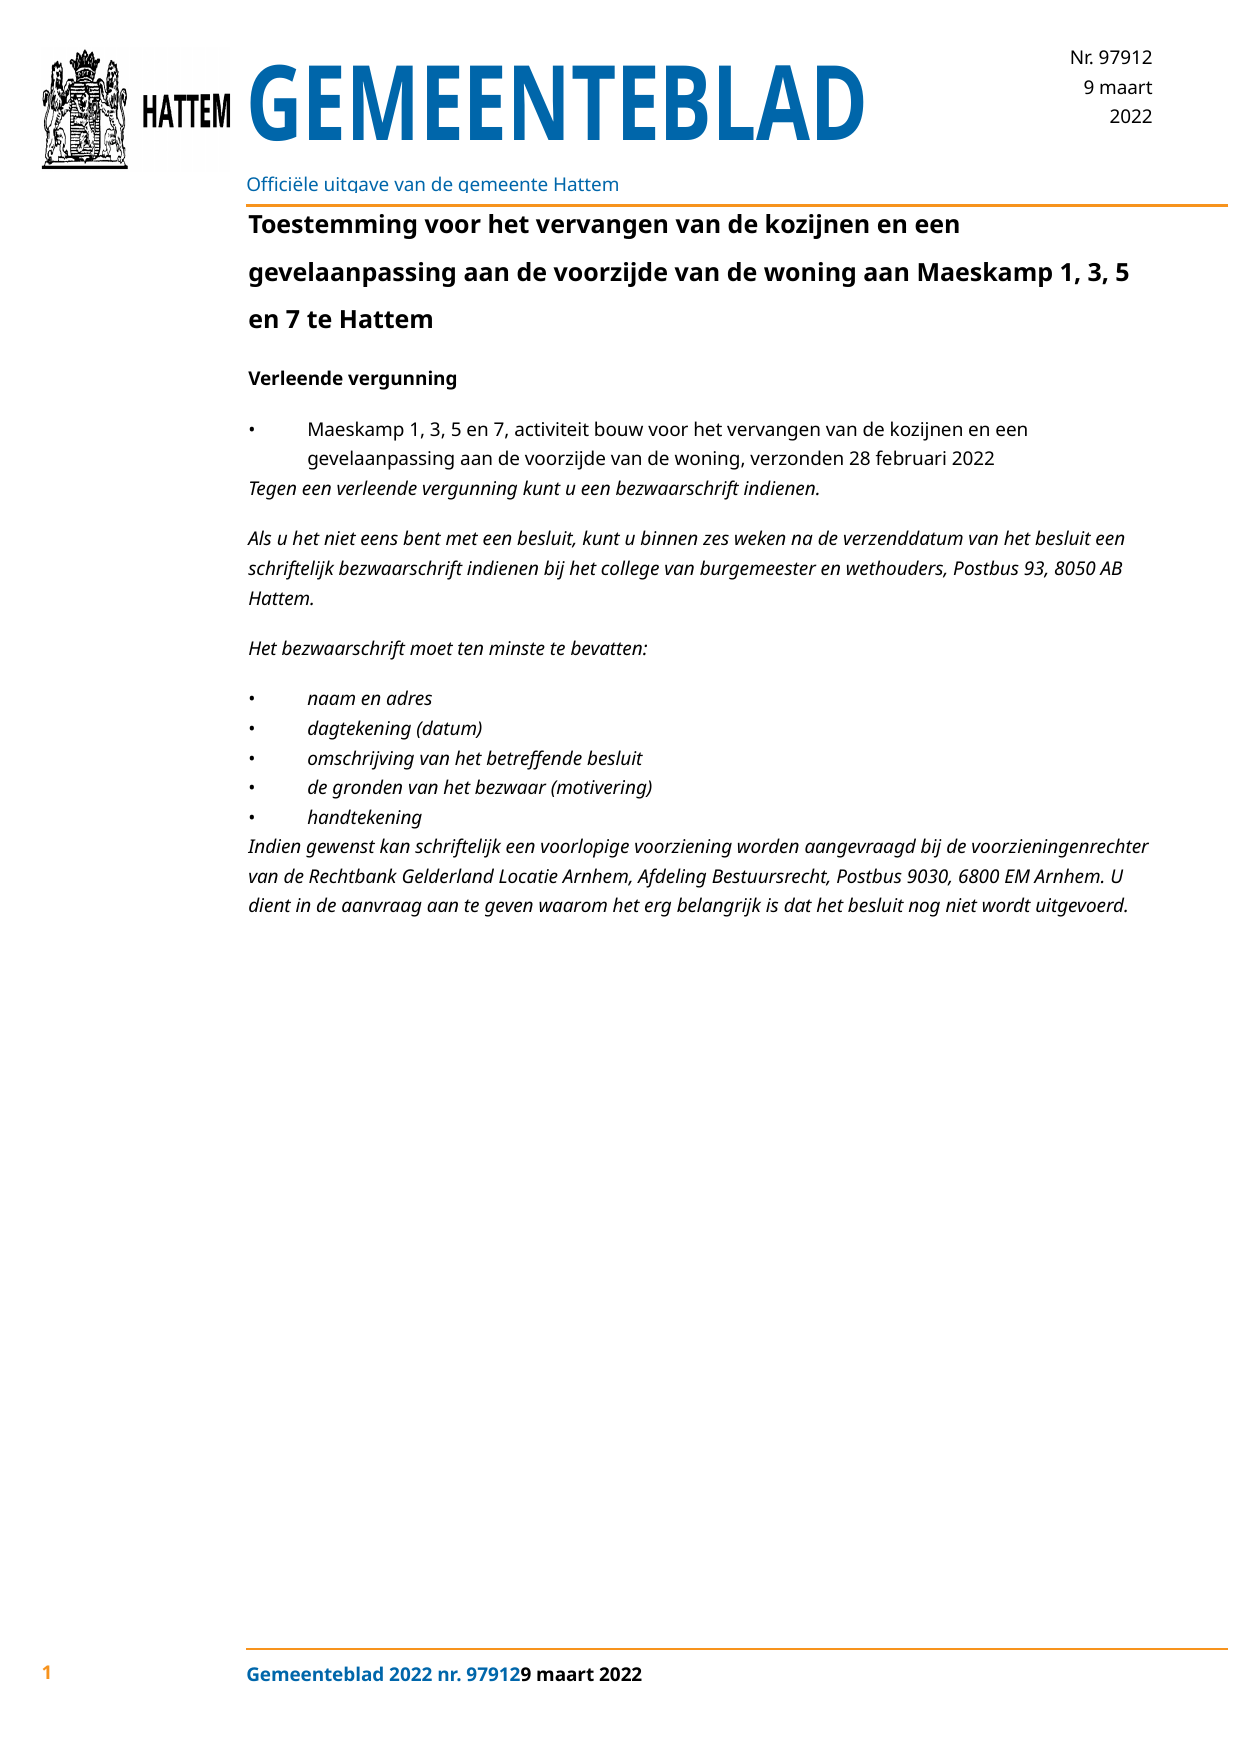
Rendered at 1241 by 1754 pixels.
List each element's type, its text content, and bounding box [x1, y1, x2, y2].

list dagtekening (datum) [248, 715, 1152, 741]
list de gronden van het bezwaar (motivering) [248, 774, 1152, 800]
text Als u het niet eens bent met een besluit, kunt u binnen zes weken na de verzenddatum van het besluit een schriftelijk bezwaarschrift indienen bij het college van burgemeester en wethouders, Postbus 93, 8050 AB Hattem. [248, 526, 1152, 610]
list naam en adres [248, 686, 1152, 711]
text Verleende vergunning [248, 366, 1152, 391]
list handtekening [248, 804, 1152, 829]
text Toestemming voor het vervangen van de kozijnen en een gevelaanpassing aan de voorzijde van de woning aan Maeskamp 1, 3, 5 en 7 te Hattem [248, 207, 1152, 336]
picture [41, 47, 231, 172]
text Het bezwaarschrift moet ten minste te bevatten: [248, 635, 1152, 661]
list omschrijving van het betreffende besluit [248, 745, 1152, 770]
text Tegen een verleende vergunning kunt u een bezwaarschrift indienen. [248, 475, 1152, 501]
text Indien gewenst kan schriftelijk een voorlopige voorziening worden aangevraagd bij de voorzieningenrechter van de Rechtbank Gelderland Locatie Arnhem, Afdeling Bestuursrecht, Postbus 9030, 6800 EM Arnhem. U dient in de aanvraag aan te geven waarom het erg belangrijk is dat het besluit nog niet wordt uitgevoerd. [248, 833, 1152, 918]
list Maeskamp 1, 3, 5 en 7, activiteit bouw voor het vervangen van de kozijnen en een gevelaanpassing aan de voorzijde van de woning, verzonden 28 februari 2022 [248, 416, 1152, 471]
